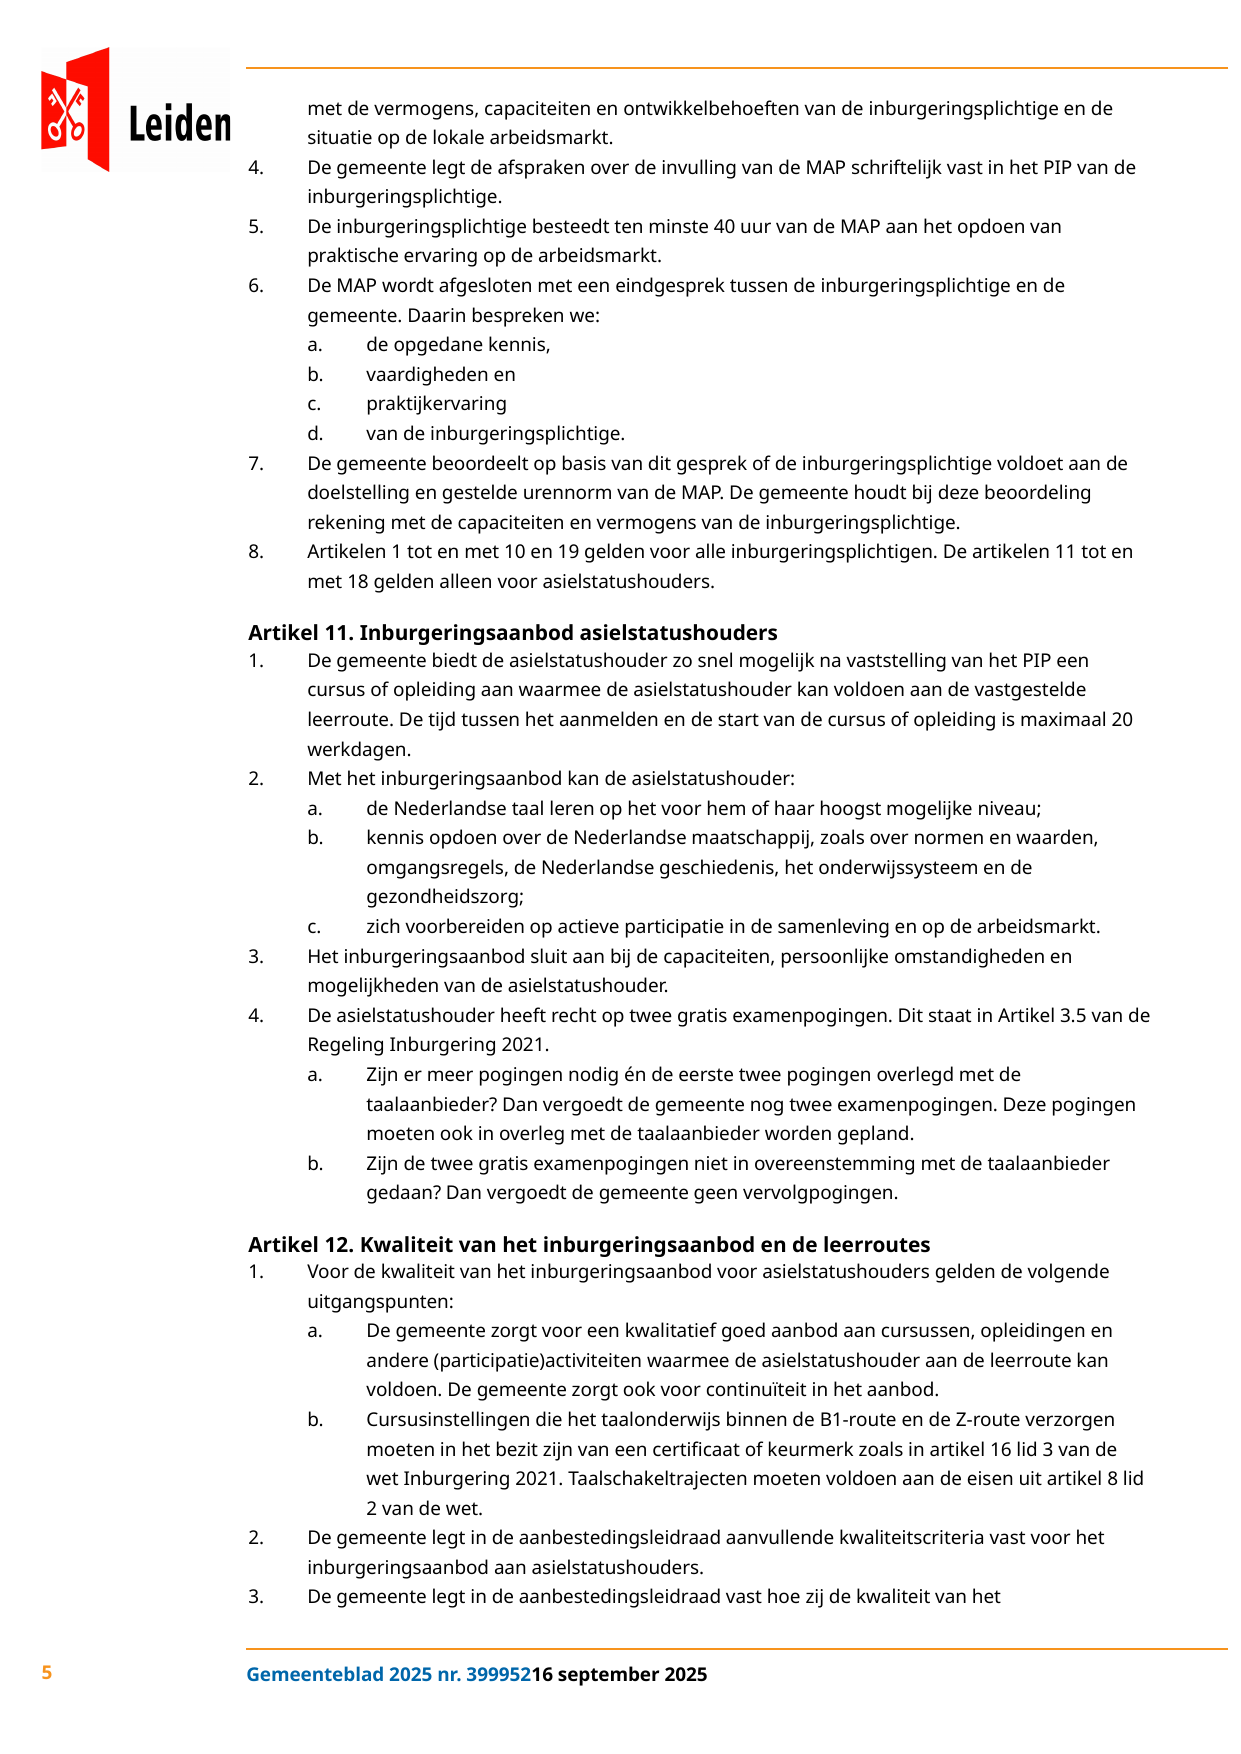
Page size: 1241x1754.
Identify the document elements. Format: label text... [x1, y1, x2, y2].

list De gemeente zorgt voor een kwalitatief goed aanbod aan cursussen, opleidingen en andere (participatie)activiteiten waarmee de asielstatushouder aan de leerroute kan voldoen. De gemeente zorgt ook voor continuïteit in het aanbod. [307, 1317, 1152, 1402]
list De gemeente beoordeelt op basis van dit gesprek of de inburgeringsplichtige voldoet aan de doelstelling en gestelde urennorm van de MAP. De gemeente houdt bij deze beoordeling rekening met de capaciteiten en vermogens van de inburgeringsplichtige. [248, 450, 1152, 535]
list van de inburgeringsplichtige. [307, 420, 1152, 446]
list de Nederlandse taal leren op het voor hem of haar hoogst mogelijke niveau; [307, 795, 1152, 821]
list De gemeente biedt de asielstatushouder zo snel mogelijk na vaststelling van het PIP een cursus of opleiding aan waarmee de asielstatushouder kan voldoen aan de vastgestelde leerroute. De tijd tussen het aanmelden en de start van de cursus of opleiding is maximaal 20 werkdagen. [248, 647, 1152, 761]
list met de vermogens, capaciteiten en ontwikkelbehoeften van de inburgeringsplichtige en de situatie op de lokale arbeidsmarkt. [248, 95, 1152, 150]
list De asielstatushouder heeft recht op twee gratis examenpogingen. Dit staat in Artikel 3.5 van de Regeling Inburgering 2021. [248, 1002, 1152, 1057]
picture [41, 47, 231, 172]
list De inburgeringsplichtige besteedt ten minste 40 uur van de MAP aan het opdoen van praktische ervaring op de arbeidsmarkt. [248, 213, 1152, 268]
list kennis opdoen over de Nederlandse maatschappij, zoals over normen en waarden, omgangsregels, de Nederlandse geschiedenis, het onderwijssysteem en de gezondheidszorg; [307, 824, 1152, 909]
list Zijn er meer pogingen nodig én de eerste twee pogingen overlegd met de taalaanbieder? Dan vergoedt de gemeente nog twee examenpogingen. Deze pogingen moeten ook in overleg met de taalaanbieder worden gepland. [307, 1061, 1152, 1146]
list De gemeente legt in de aanbestedingsleidraad aanvullende kwaliteitscriteria vast voor het inburgeringsaanbod aan asielstatushouders. [248, 1524, 1152, 1580]
list Zijn de twee gratis examenpogingen niet in overeenstemming met de taalaanbieder gedaan? Dan vergoedt de gemeente geen vervolgpogingen. [307, 1150, 1152, 1205]
text Artikel 11. Inburgeringsaanbod asielstatushouders [248, 618, 1152, 647]
list Het inburgeringsaanbod sluit aan bij de capaciteiten, persoonlijke omstandigheden en mogelijkheden van de asielstatushouder. [248, 943, 1152, 998]
list de opgedane kennis, [307, 331, 1152, 357]
list De MAP wordt afgesloten met een eindgesprek tussen de inburgeringsplichtige en de gemeente. Daarin bespreken we: [248, 272, 1152, 328]
list Met het inburgeringsaanbod kan de asielstatushouder: [248, 765, 1152, 791]
list Artikelen 1 tot en met 10 en 19 gelden voor alle inburgeringsplichtigen. De artikelen 11 tot en met 18 gelden alleen voor asielstatushouders. [248, 538, 1152, 594]
list praktijkervaring [307, 391, 1152, 416]
list De gemeente legt de afspraken over de invulling van de MAP schriftelijk vast in het PIP van de inburgeringsplichtige. [248, 154, 1152, 209]
list Voor de kwaliteit van het inburgeringsaanbod voor asielstatushouders gelden de volgende uitgangspunten: [248, 1258, 1152, 1314]
text Artikel 12. Kwaliteit van het inburgeringsaanbod en de leerroutes [248, 1230, 1152, 1258]
list zich voorbereiden op actieve participatie in de samenleving en op de arbeidsmarkt. [307, 913, 1152, 939]
list Cursusinstellingen die het taalonderwijs binnen de B1-route en de Z-route verzorgen moeten in het bezit zijn van een certificaat of keurmerk zoals in artikel 16 lid 3 van de wet Inburgering 2021. Taalschakeltrajecten moeten voldoen aan de eisen uit artikel 8 lid 2 van de wet. [307, 1406, 1152, 1521]
list vaardigheden en [307, 361, 1152, 387]
list De gemeente legt in de aanbestedingsleidraad vast hoe zij de kwaliteit van het [248, 1584, 1152, 1609]
